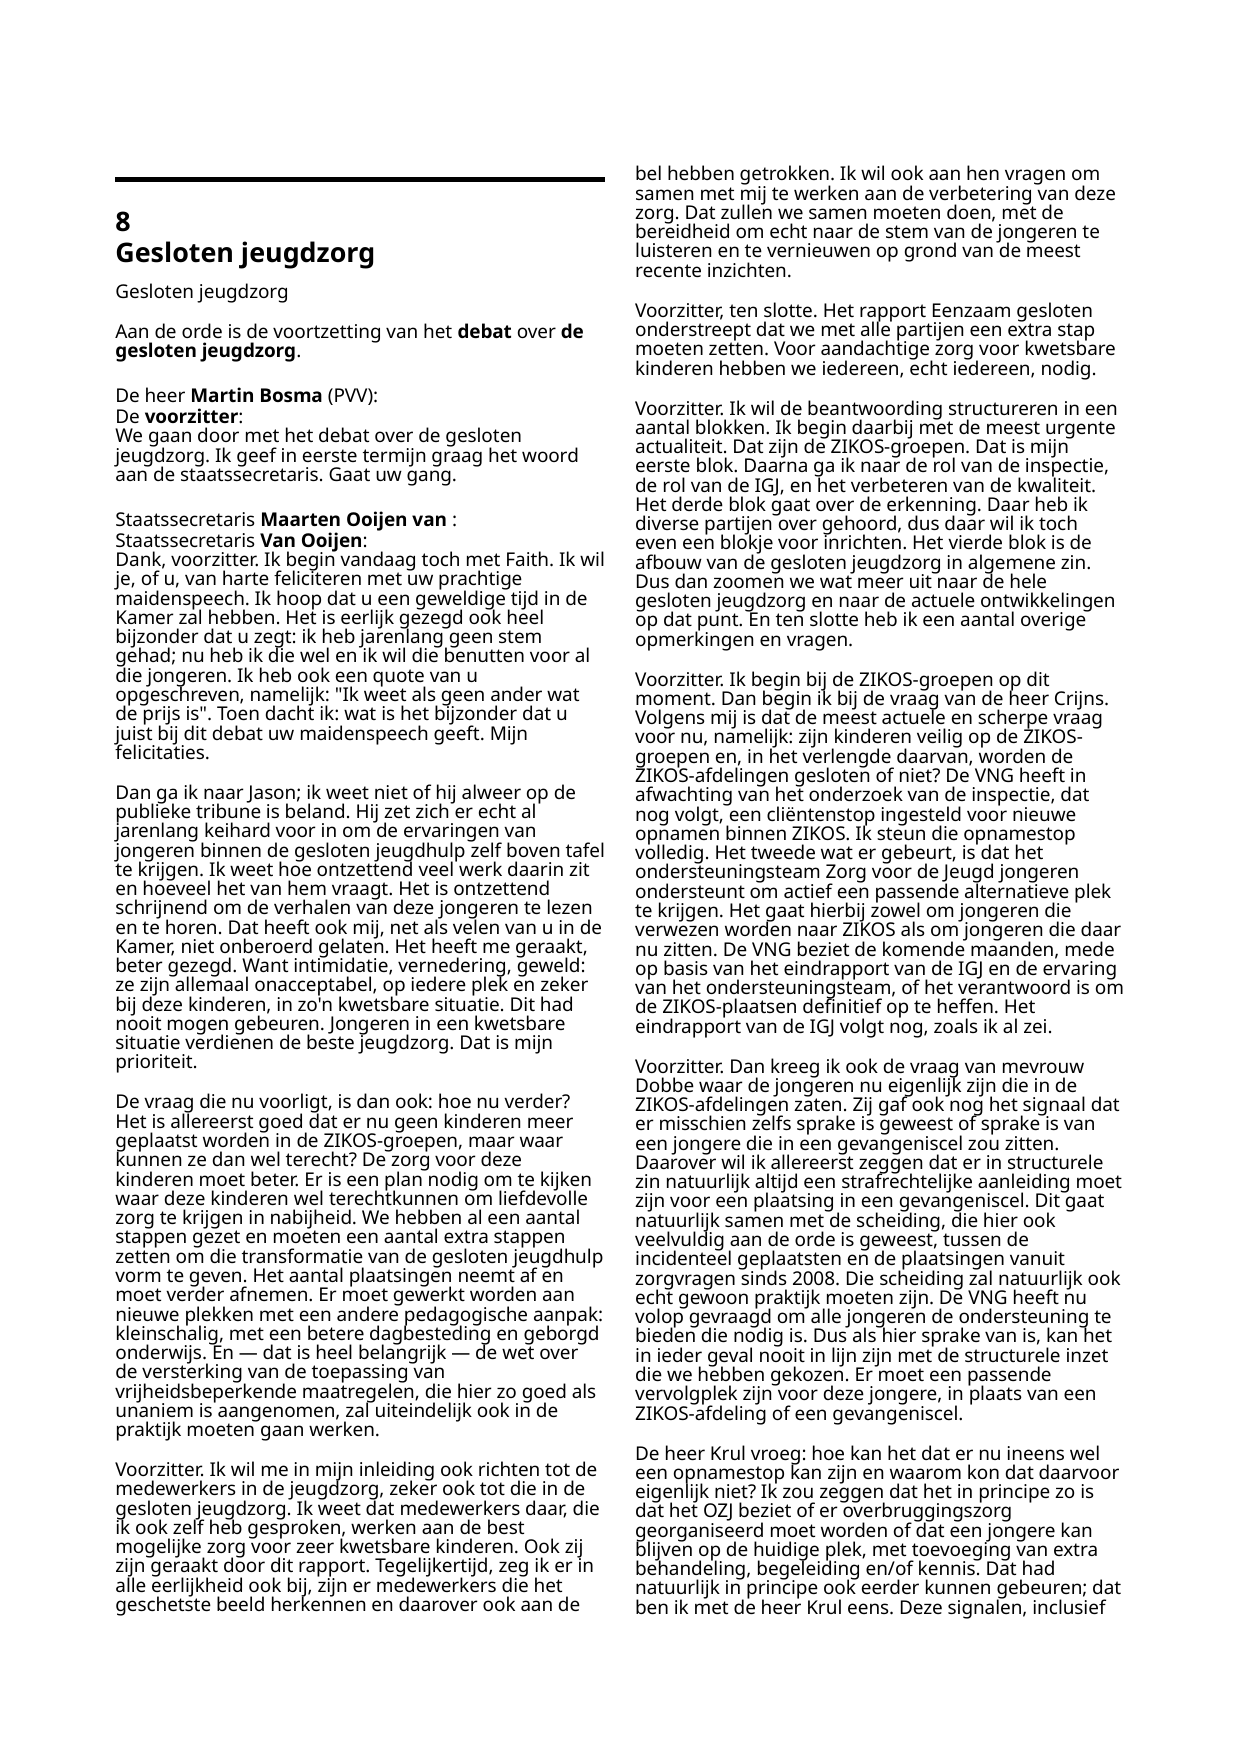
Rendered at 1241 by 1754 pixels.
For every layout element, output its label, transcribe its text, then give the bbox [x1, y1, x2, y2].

text bel hebben getrokken. Ik wil ook aan hen vragen om samen met mij te werken aan de verbetering van deze zorg. Dat zullen we samen moeten doen, met de bereidheid om echt naar de stem van de jongeren te luisteren en te vernieuwen op grond van de meest recente inzichten. [635, 165, 1125, 281]
text De heer Martin Bosma (PVV): [115, 382, 605, 408]
text We gaan door met het debat over de gesloten jeugdzorg. Ik geef in eerste termijn graag het woord aan de staatssecretaris. Gaat uw gang. [115, 427, 605, 485]
text Staatssecretaris Maarten Ooijen van : [115, 506, 605, 532]
text De heer Krul vroeg: hoe kan het dat er nu ineens wel een opnamestop kan zijn en waarom kon dat daarvoor eigenlijk niet? Ik zou zeggen dat het in principe zo is dat het OZJ beziet of er overbruggingszorg georganiseerd moet worden of dat een jongere kan blijven op de huidige plek, met toevoeging van extra behandeling, begeleiding en/of kennis. Dat had natuurlijk in principe ook eerder kunnen gebeuren; dat ben ik met de heer Krul eens. Deze signalen, inclusief [635, 1444, 1125, 1618]
text De vraag die nu voorligt, is dan ook: hoe nu verder? Het is allereerst goed dat er nu geen kinderen meer geplaatst worden in de ZIKOS-groepen, maar waar kunnen ze dan wel terecht? De zorg voor deze kinderen moet beter. Er is een plan nodig om te kijken waar deze kinderen wel terechtkunnen om liefdevolle zorg te krijgen in nabijheid. We hebben al een aantal stappen gezet en moeten een aantal extra stappen zetten om die transformatie van de gesloten jeugdhulp vorm te geven. Het aantal plaatsingen neemt af en moet verder afnemen. Er moet gewerkt worden aan nieuwe plekken met een andere pedagogische aanpak: kleinschalig, met een betere dagbesteding en geborgd onderwijs. En — dat is heel belangrijk — de wet over de versterking van de toepassing van vrijheidsbeperkende maatregelen, die hier zo goed als unaniem is aangenomen, zal uiteindelijk ook in de praktijk moeten gaan werken. [115, 1093, 605, 1440]
text Voorzitter. Dan kreeg ik ook de vraag van mevrouw Dobbe waar de jongeren nu eigenlijk zijn die in de ZIKOS-afdelingen zaten. Zij gaf ook nog het signaal dat er misschien zelfs sprake is geweest of sprake is van een jongere die in een gevangeniscel zou zitten. Daarover wil ik allereerst zeggen dat er in structurele zin natuurlijk altijd een strafrechtelijke aanleiding moet zijn voor een plaatsing in een gevangeniscel. Dit gaat natuurlijk samen met de scheiding, die hier ook veelvuldig aan de orde is geweest, tussen de incidenteel geplaatsten en de plaatsingen vanuit zorgvragen sinds 2008. Die scheiding zal natuurlijk ook echt gewoon praktijk moeten zijn. De VNG heeft nu volop gevraagd om alle jongeren de ondersteuning te bieden die nodig is. Dus als hier sprake van is, kan het in ieder geval nooit in lijn zijn met de structurele inzet die we hebben gekozen. Er moet een passende vervolgplek zijn voor deze jongere, in plaats van een ZIKOS-afdeling of een gevangeniscel. [635, 1058, 1125, 1424]
text Voorzitter, ten slotte. Het rapport Eenzaam gesloten onderstreept dat we met alle partijen een extra stap moeten zetten. Voor aandachtige zorg voor kwetsbare kinderen hebben we iedereen, echt iedereen, nodig. [635, 302, 1125, 379]
text 8 [115, 203, 605, 239]
text Dan ga ik naar Jason; ik weet niet of hij alweer op de publieke tribune is beland. Hij zet zich er echt al jarenlang keihard voor in om de ervaringen van jongeren binnen de gesloten jeugdhulp zelf boven tafel te krijgen. Ik weet hoe ontzettend veel werk daarin zit en hoeveel het van hem vraagt. Het is ontzettend schrijnend om de verhalen van deze jongeren te lezen en te horen. Dat heeft ook mij, net als velen van u in de Kamer, niet onberoerd gelaten. Het heeft me geraakt, beter gezegd. Want intimidatie, vernedering, geweld: ze zijn allemaal onacceptabel, op iedere plek en zeker bij deze kinderen, in zo'n kwetsbare situatie. Dit had nooit mogen gebeuren. Jongeren in een kwetsbare situatie verdienen de beste jeugdzorg. Dat is mijn prioriteit. [115, 784, 605, 1073]
text Voorzitter. Ik wil me in mijn inleiding ook richten tot de medewerkers in de jeugdzorg, zeker ook tot die in de gesloten jeugdzorg. Ik weet dat medewerkers daar, die ik ook zelf heb gesproken, werken aan de best mogelijke zorg voor zeer kwetsbare kinderen. Ook zij zijn geraakt door dit rapport. Tegelijkertijd, zeg ik er in alle eerlijkheid ook bij, zijn er medewerkers die het geschetste beeld herkennen en daarover ook aan de [115, 1461, 605, 1615]
text Staatssecretaris Van Ooijen: [115, 532, 605, 551]
text Gesloten jeugdzorg [115, 283, 605, 302]
text De voorzitter: [115, 408, 605, 427]
text Voorzitter. Ik begin bij de ZIKOS-groepen op dit moment. Dan begin ik bij de vraag van de heer Crijns. Volgens mij is dat de meest actuele en scherpe vraag voor nu, namelijk: zijn kinderen veilig op de ZIKOS-groepen en, in het verlengde daarvan, worden de ZIKOS-afdelingen gesloten of niet? De VNG heeft in afwachting van het onderzoek van de inspectie, dat nog volgt, een cliëntenstop ingesteld voor nieuwe opnamen binnen ZIKOS. Ik steun die opnamestop volledig. Het tweede wat er gebeurt, is dat het ondersteuningsteam Zorg voor de Jeugd jongeren ondersteunt om actief een passende alternatieve plek te krijgen. Het gaat hierbij zowel om jongeren die verwezen worden naar ZIKOS als om jongeren die daar nu zitten. De VNG beziet de komende maanden, mede op basis van het eindrapport van de IGJ en de ervaring van het ondersteuningsteam, of het verantwoord is om de ZIKOS-plaatsen definitief op te heffen. Het eindrapport van de IGJ volgt nog, zoals ik al zei. [635, 671, 1125, 1037]
text Dank, voorzitter. Ik begin vandaag toch met Faith. Ik wil je, of u, van harte feliciteren met uw prachtige maidenspeech. Ik hoop dat u een geweldige tijd in de Kamer zal hebben. Het is eerlijk gezegd ook heel bijzonder dat u zegt: ik heb jarenlang geen stem gehad; nu heb ik die wel en ik wil die benutten voor al die jongeren. Ik heb ook een quote van u opgeschreven, namelijk: "Ik weet als geen ander wat de prijs is". Toen dacht ik: wat is het bijzonder dat u juist bij dit debat uw maidenspeech geeft. Mijn felicitaties. [115, 551, 605, 763]
text Voorzitter. Ik wil de beantwoording structureren in een aantal blokken. Ik begin daarbij met de meest urgente actualiteit. Dat zijn de ZIKOS-groepen. Dat is mijn eerste blok. Daarna ga ik naar de rol van de inspectie, de rol van de IGJ, en het verbeteren van de kwaliteit. Het derde blok gaat over de erkenning. Daar heb ik diverse partijen over gehoord, dus daar wil ik toch even een blokje voor inrichten. Het vierde blok is de afbouw van de gesloten jeugdzorg in algemene zin. Dus dan zoomen we wat meer uit naar de hele gesloten jeugdzorg en naar de actuele ontwikkelingen op dat punt. En ten slotte heb ik een aantal overige opmerkingen en vragen. [635, 399, 1125, 650]
text Gesloten jeugdzorg [115, 239, 605, 283]
text Aan de orde is de voortzetting van het debat over de gesloten jeugdzorg. [115, 323, 605, 362]
